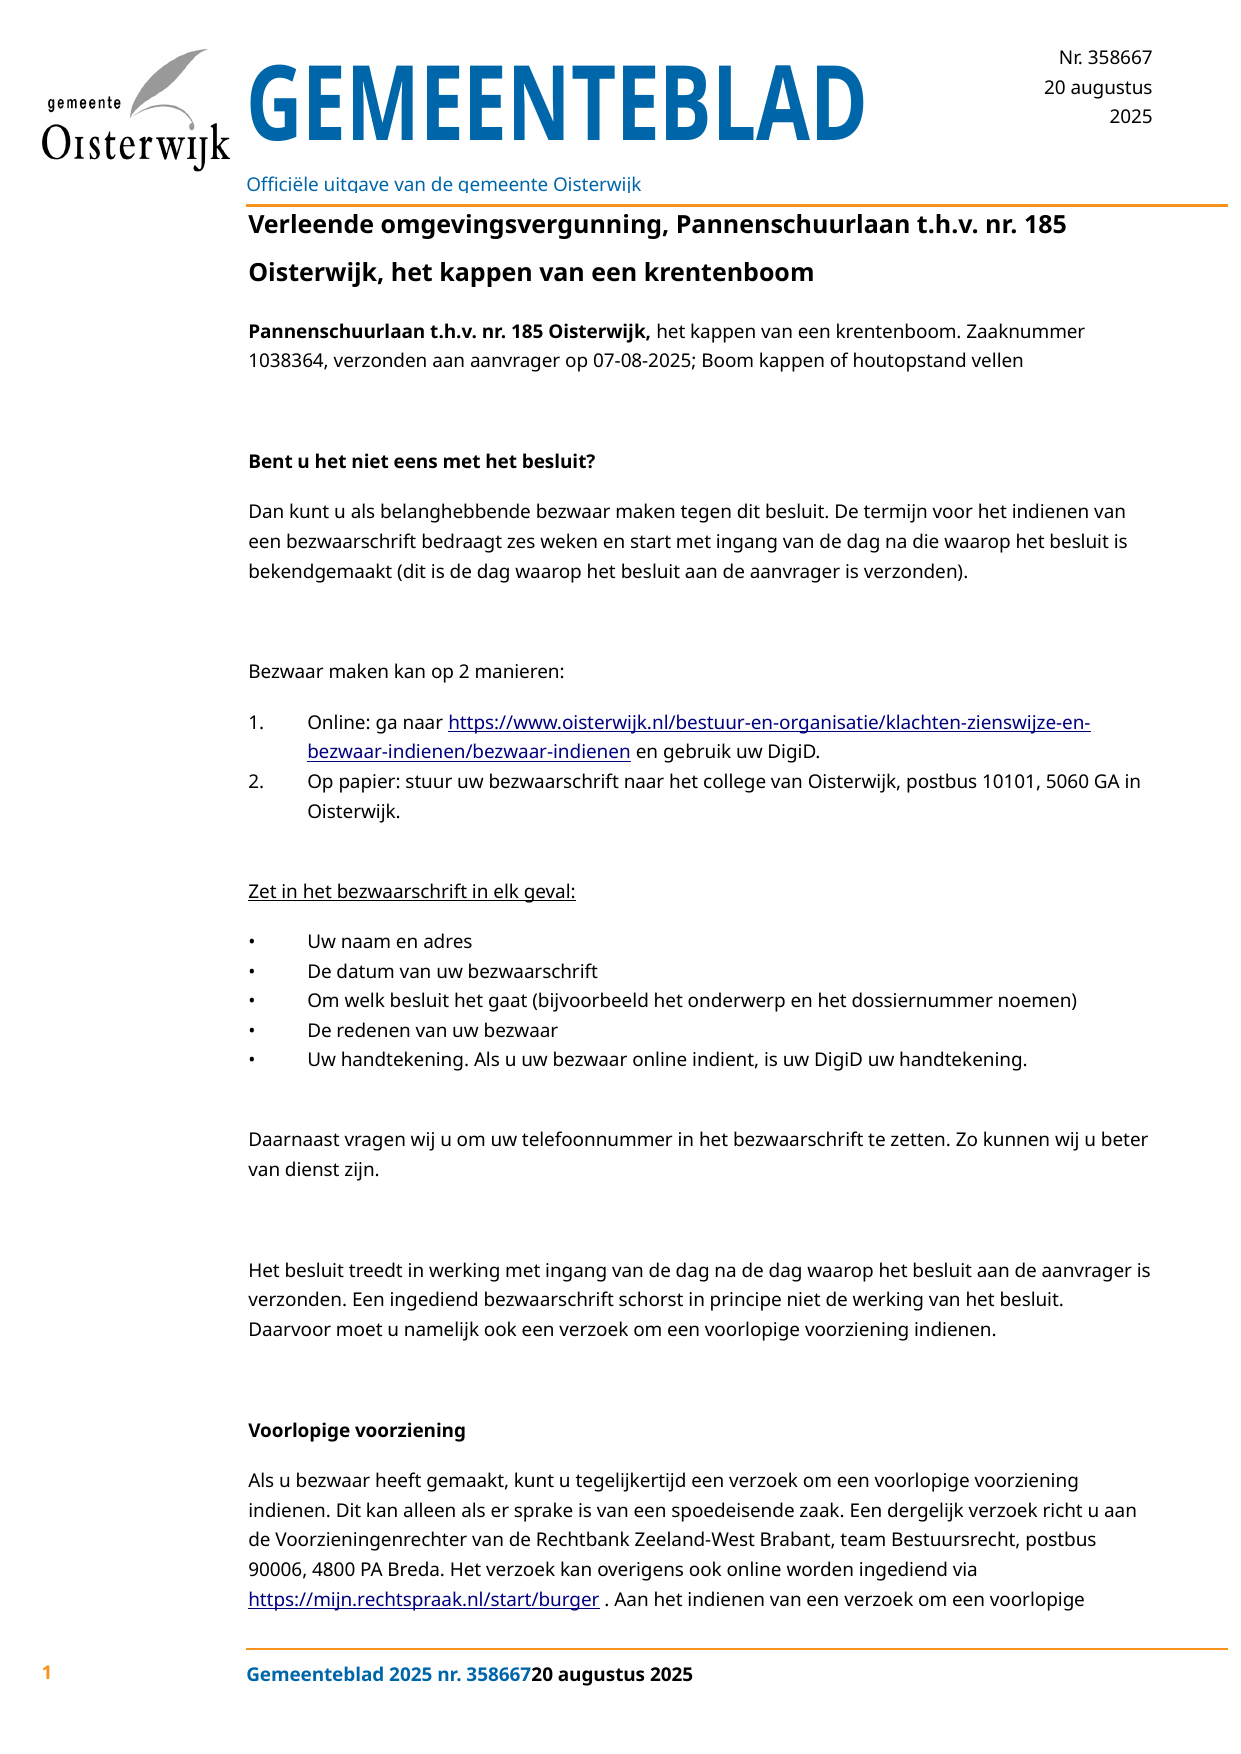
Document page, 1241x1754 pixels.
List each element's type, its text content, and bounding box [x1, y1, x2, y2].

text Bezwaar maken kan op 2 manieren: [248, 659, 1152, 684]
list De datum van uw bezwaarschrift [248, 958, 1152, 984]
text Pannenschuurlaan t.h.v. nr. 185 Oisterwijk, het kappen van een krentenboom. Zaaknummer 1038364, verzonden aan aanvrager op 07-08-2025; Boom kappen of houtopstand vellen [248, 318, 1152, 373]
list Op papier: stuur uw bezwaarschrift naar het college van Oisterwijk, postbus 10101, 5060 GA in Oisterwijk. [248, 768, 1152, 824]
text Daarnaast vragen wij u om uw telefoonnummer in het bezwaarschrift te zetten. Zo kunnen wij u beter van dienst zijn. [248, 1127, 1152, 1182]
text Verleende omgevingsvergunning, Pannenschuurlaan t.h.v. nr. 185 Oisterwijk, het kappen van een krentenboom [248, 207, 1152, 288]
text Dan kunt u als belanghebbende bezwaar maken tegen dit besluit. De termijn voor het indienen van een bezwaarschrift bedraagt zes weken en start met ingang van de dag na die waarop het besluit is bekendgemaakt (dit is de dag waarop het besluit aan de aanvrager is verzonden). [248, 499, 1152, 584]
text Het besluit treedt in werking met ingang van de dag na de dag waarop het besluit aan de aanvrager is verzonden. Een ingediend bezwaarschrift schorst in principe niet de werking van het besluit. Daarvoor moet u namelijk ook een verzoek om een voorlopige voorziening indienen. [248, 1257, 1152, 1342]
text Als u bezwaar heeft gemaakt, kunt u tegelijkertijd een verzoek om een voorlopige voorziening indienen. Dit kan alleen als er sprake is van een spoedeisende zaak. Een dergelijk verzoek richt u aan de Voorzieningenrechter van de Rechtbank Zeeland-West Brabant, team Bestuursrecht, postbus 90006, 4800 PA Breda. Het verzoek kan overigens ook online worden ingediend via https://mijn.rechtspraak.nl/start/burger . Aan het indienen van een verzoek om een voorlopige [248, 1467, 1152, 1612]
picture [41, 47, 231, 172]
text Voorlopige voorziening [248, 1417, 1152, 1443]
list De redenen van uw bezwaar [248, 1017, 1152, 1043]
list Uw handtekening. Als u uw bezwaar online indient, is uw DigiD uw handtekening. [248, 1047, 1152, 1072]
text Bent u het niet eens met het besluit? [248, 448, 1152, 474]
list Om welk besluit het gaat (bijvoorbeeld het onderwerp en het dossiernummer noemen) [248, 987, 1152, 1013]
list Online: ga naar https://www.oisterwijk.nl/bestuur-en-organisatie/klachten-zienswijze-en-bezwaar-indienen/bezwaar-indienen en gebruik uw DigiD. [248, 709, 1152, 764]
text Zet in het bezwaarschrift in elk geval: [248, 878, 1152, 904]
list Uw naam en adres [248, 928, 1152, 954]
